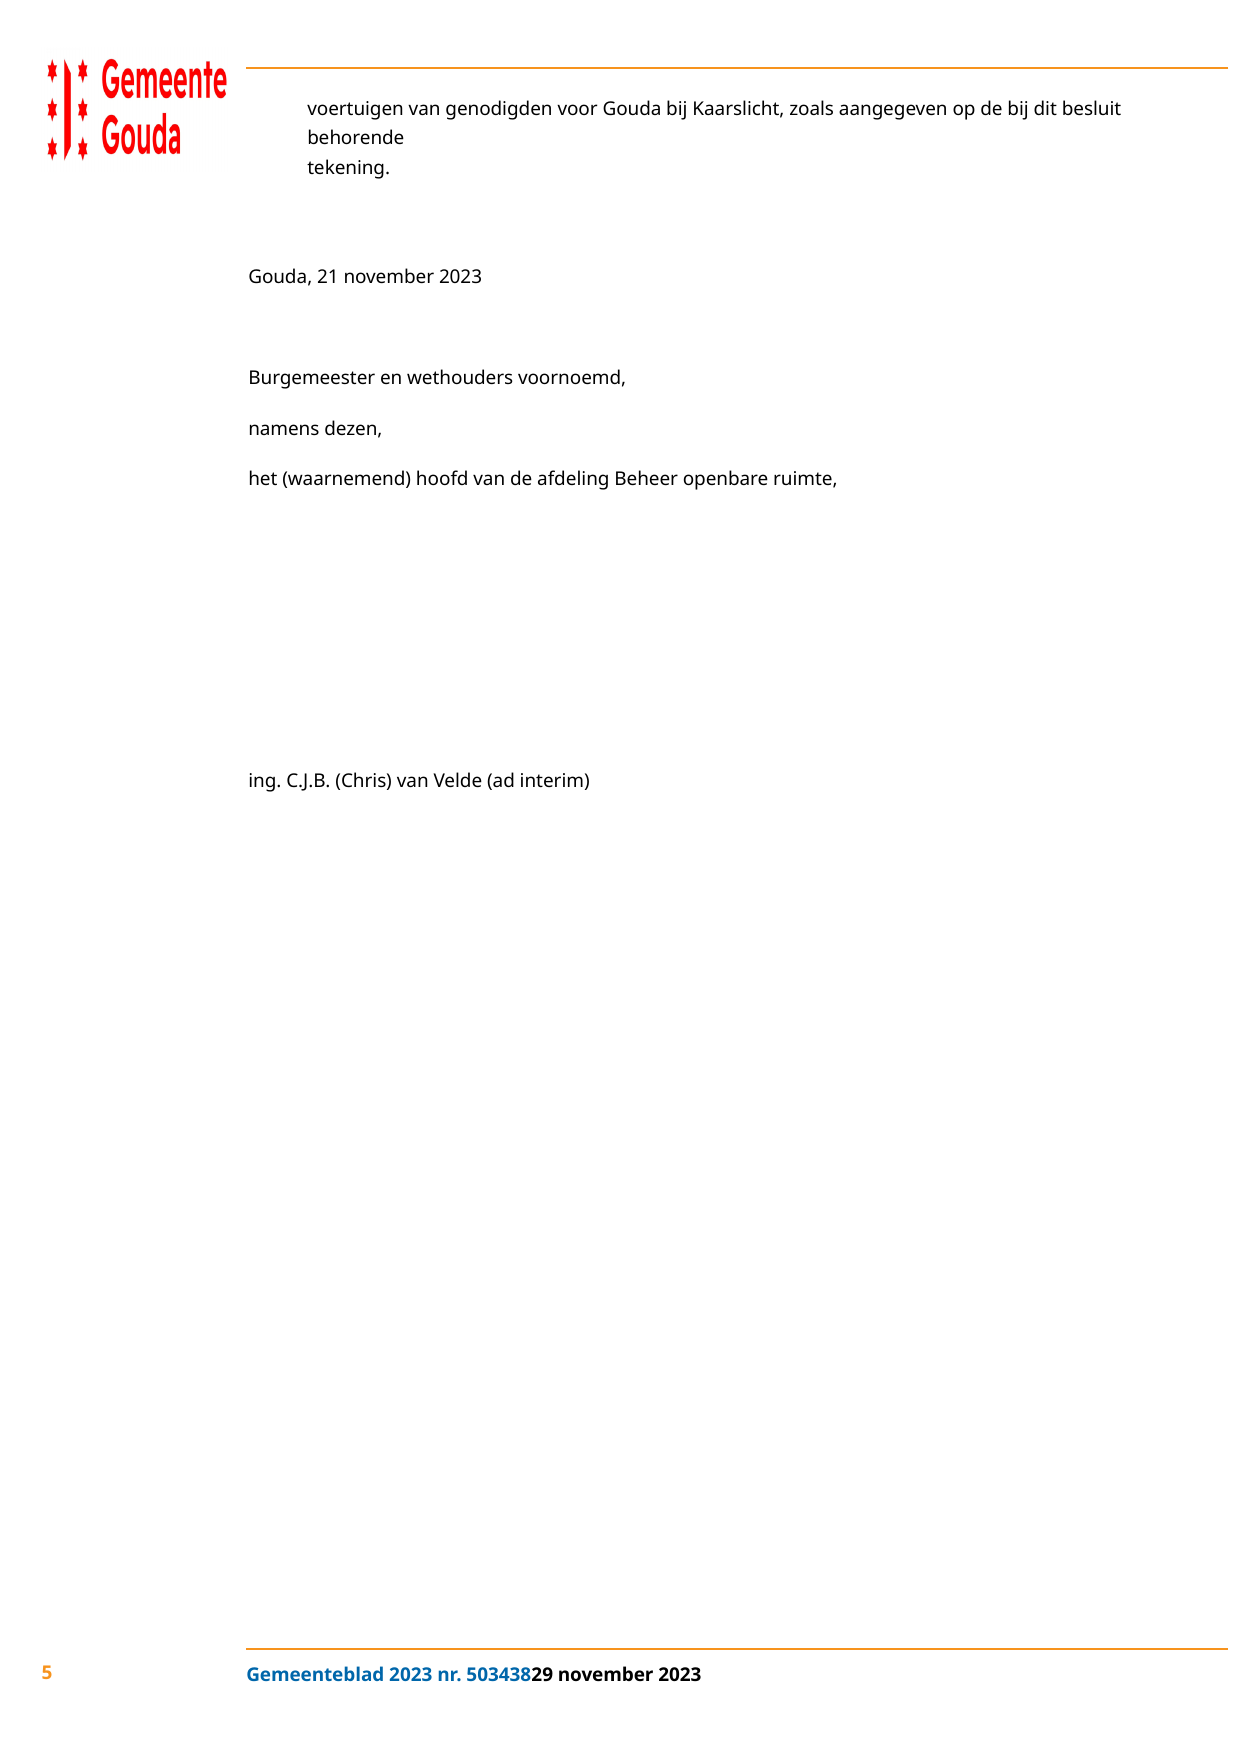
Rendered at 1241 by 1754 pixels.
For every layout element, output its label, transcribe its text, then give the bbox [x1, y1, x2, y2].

list voertuigen van genodigden voor Gouda bij Kaarslicht, zoals aangegeven op de bij dit besluit behorende [248, 95, 1152, 150]
text Gouda, 21 november 2023 [248, 263, 1152, 289]
text Burgemeester en wethouders voornoemd, [248, 364, 1152, 390]
list tekening. [248, 154, 1152, 180]
text ing. C.J.B. (Chris) van Velde (ad interim) [248, 768, 1152, 793]
picture [41, 47, 231, 172]
text het (waarnemend) hoofd van de afdeling Beheer openbare ruimte, [248, 465, 1152, 491]
text namens dezen, [248, 415, 1152, 441]
